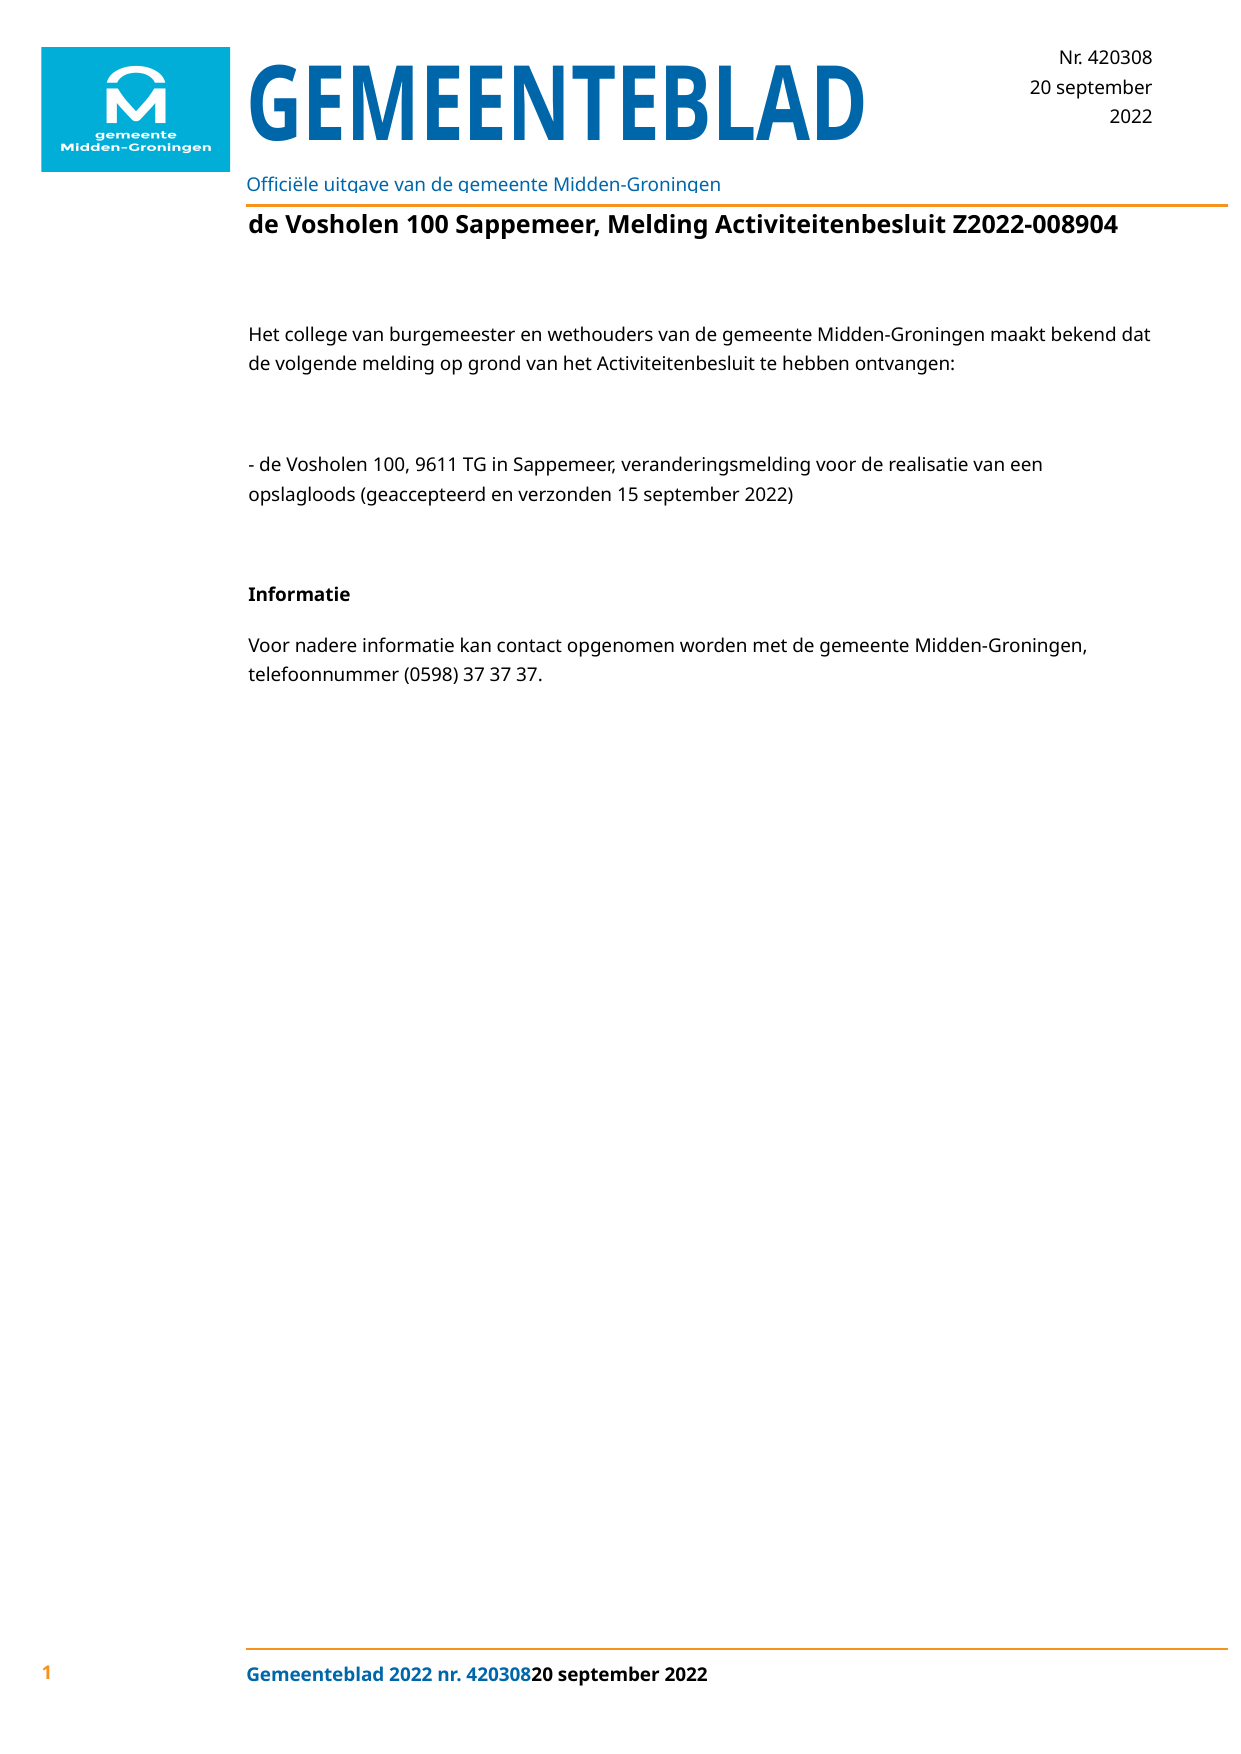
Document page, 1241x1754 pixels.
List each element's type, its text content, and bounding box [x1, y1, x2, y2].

text Het college van burgemeester en wethouders van de gemeente Midden-Groningen maakt bekend dat de volgende melding op grond van het Activiteitenbesluit te hebben ontvangen: [248, 321, 1152, 376]
picture [184, 146, 190, 153]
text - de Vosholen 100, 9611 TG in Sappemeer, veranderingsmelding voor de realisatie van een opslagloods (geaccepteerd en verzonden 15 september 2022) [248, 451, 1152, 506]
text Informatie [248, 582, 1152, 607]
text de Vosholen 100 Sappemeer, Melding Activiteitenbesluit Z2022-008904 [248, 207, 1152, 241]
picture [107, 89, 165, 122]
picture [108, 66, 164, 82]
text Voor nadere informatie kan contact opgenomen worden met de gemeente Midden-Groningen, telefoonnummer (0598) 37 37 37. [248, 632, 1152, 687]
